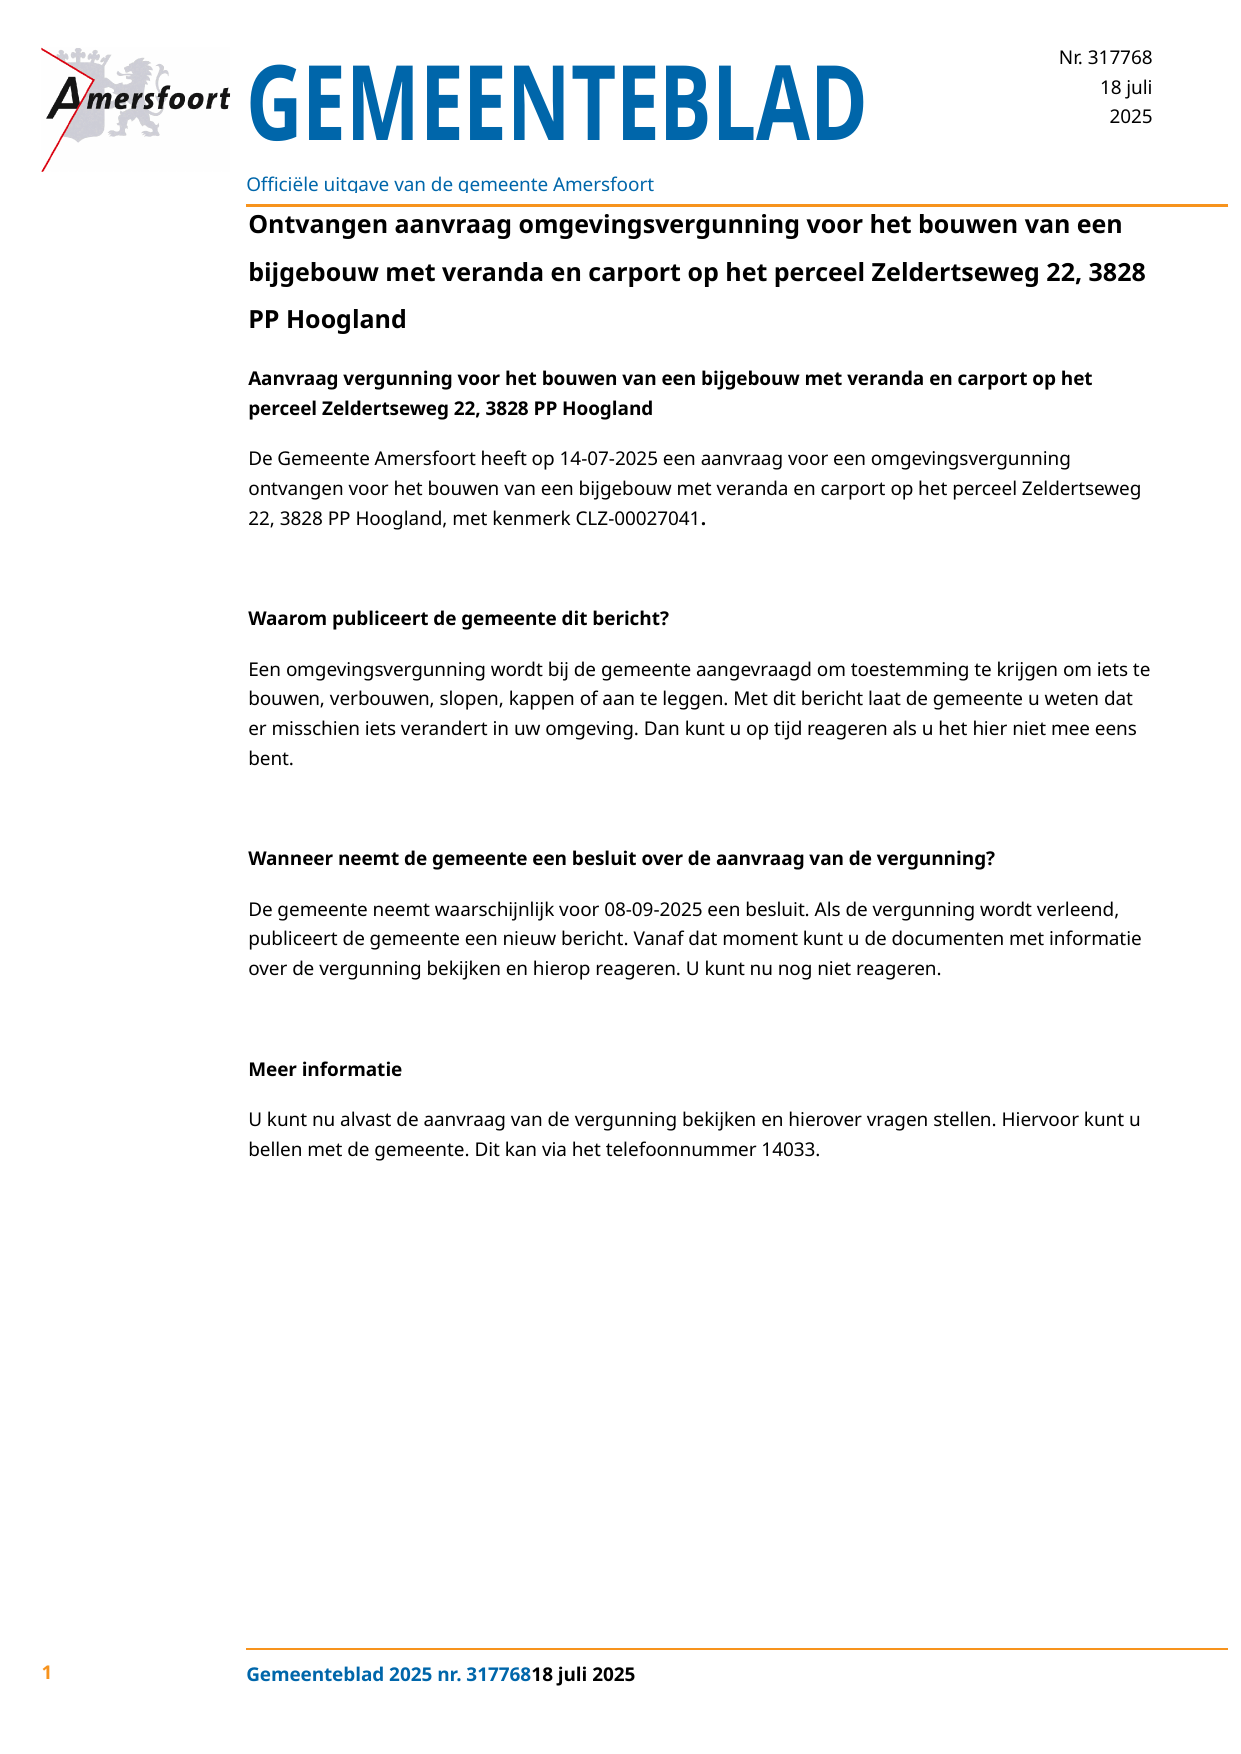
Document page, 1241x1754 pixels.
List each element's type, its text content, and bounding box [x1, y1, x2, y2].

text Een omgevingsvergunning wordt bij de gemeente aangevraagd om toestemming te krijgen om iets te bouwen, verbouwen, slopen, kappen of aan te leggen. Met dit bericht laat de gemeente u weten dat er misschien iets verandert in uw omgeving. Dan kunt u op tijd reageren als u het hier niet mee eens bent. [248, 656, 1152, 770]
text U kunt nu alvast de aanvraag van de vergunning bekijken en hierover vragen stellen. Hiervoor kunt u bellen met de gemeente. Dit kan via het telefoonnummer 14033. [248, 1106, 1152, 1162]
text Waarom publiceert de gemeente dit bericht? [248, 606, 1152, 631]
text Ontvangen aanvraag omgevingsvergunning voor het bouwen van een bijgebouw met veranda en carport op het perceel Zeldertseweg 22, 3828 PP Hoogland [248, 207, 1152, 336]
picture [41, 47, 231, 172]
text Wanneer neemt de gemeente een besluit over de aanvraag van de vergunning? [248, 846, 1152, 871]
text Aanvraag vergunning voor het bouwen van een bijgebouw met veranda en carport op het perceel Zeldertseweg 22, 3828 PP Hoogland [248, 366, 1152, 421]
text De gemeente neemt waarschijnlijk voor 08-09-2025 een besluit. Als de vergunning wordt verleend, publiceert de gemeente een nieuw bericht. Vanaf dat moment kunt u de documenten met informatie over de vergunning bekijken en hierop reageren. U kunt nu nog niet reageren. [248, 896, 1152, 981]
text De Gemeente Amersfoort heeft op 14-07-2025 een aanvraag voor een omgevingsvergunning ontvangen voor het bouwen van een bijgebouw met veranda en carport op het perceel Zeldertseweg 22, 3828 PP Hoogland, met kenmerk CLZ-00027041. [248, 446, 1152, 530]
text Meer informatie [248, 1056, 1152, 1082]
